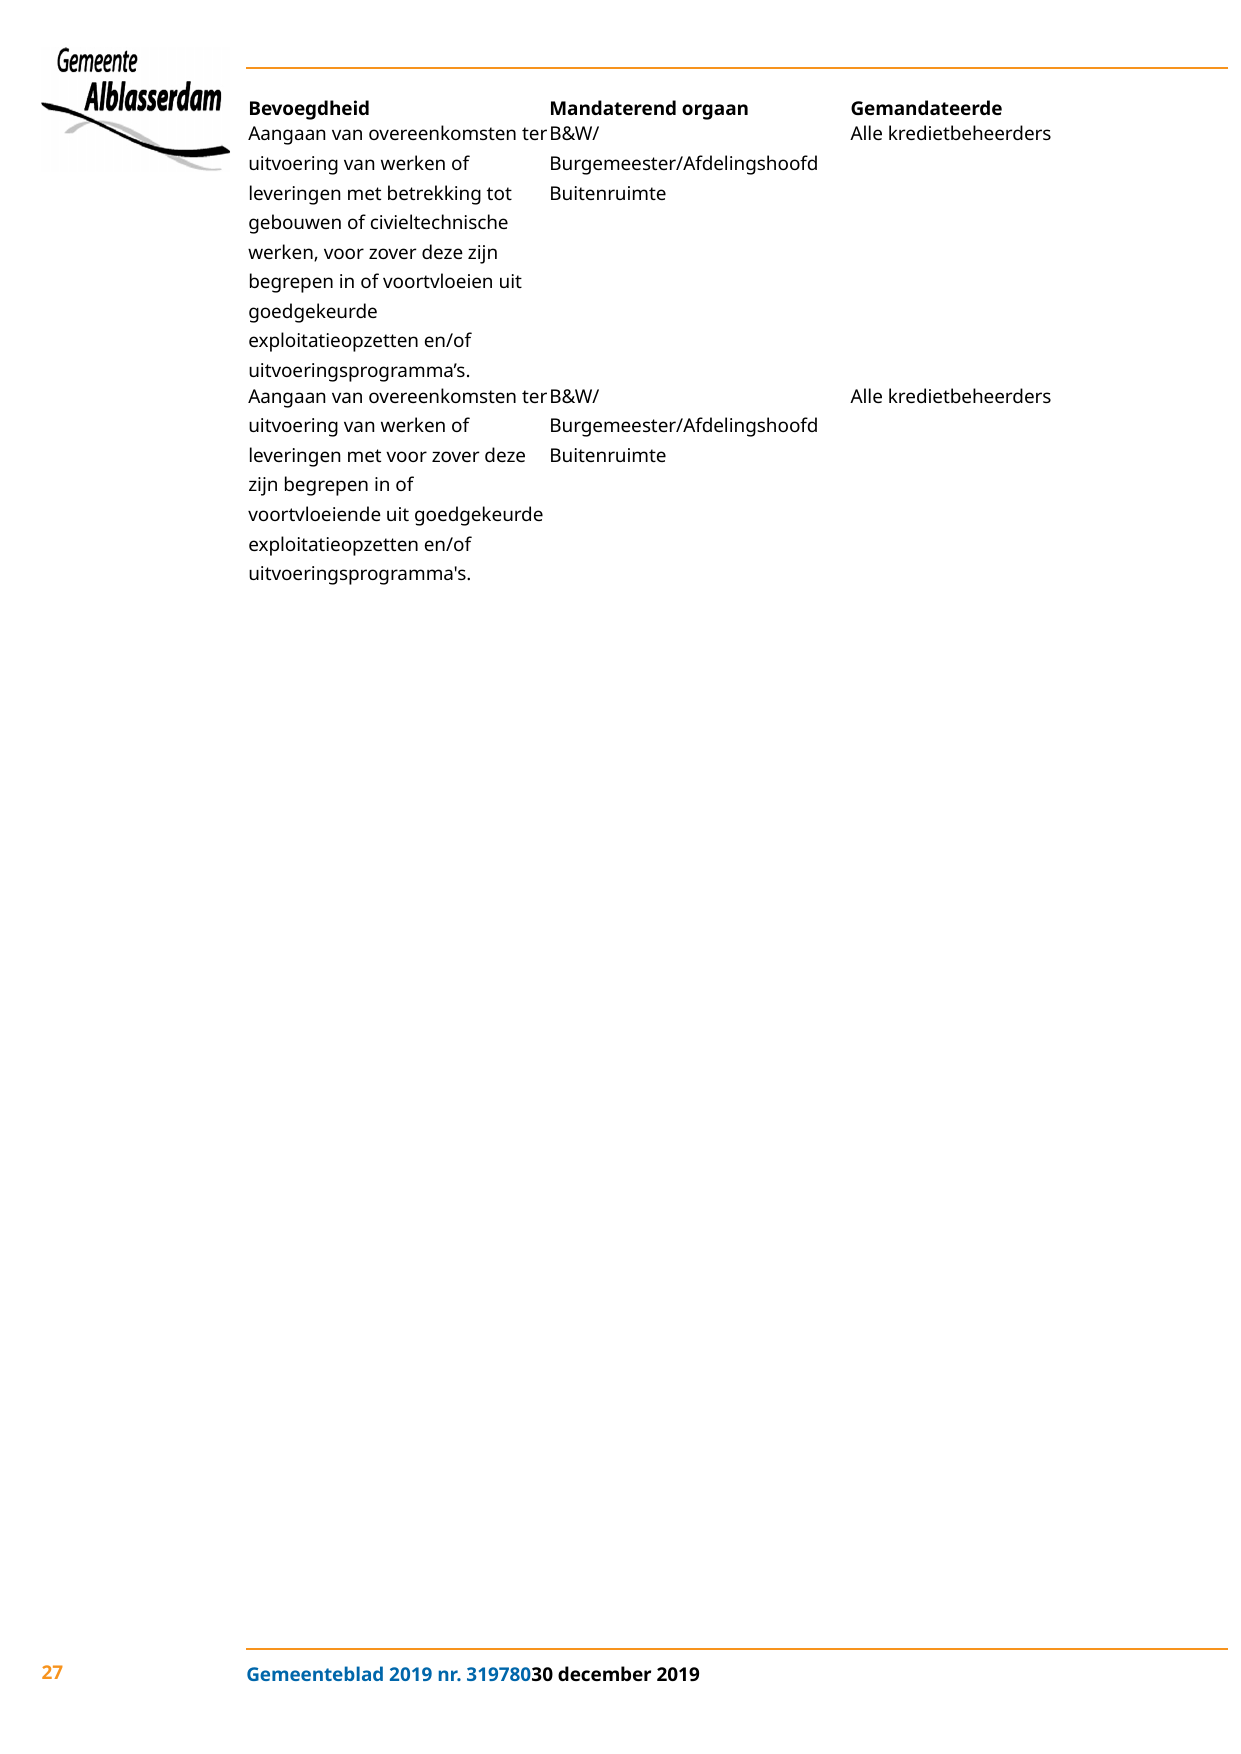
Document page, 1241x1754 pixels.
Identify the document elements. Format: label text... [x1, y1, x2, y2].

table_cell B&W/ Burgemeester/Afdelingshoofd Buitenruimte [549, 383, 850, 586]
table_cell Mandaterend orgaan [549, 95, 850, 121]
table_cell B&W/ Burgemeester/Afdelingshoofd Buitenruimte [549, 121, 850, 383]
table_cell Aangaan van overeenkomsten ter uitvoering van werken of leveringen met betrekking tot gebouwen of civieltechnische werken, voor zover deze zijn begrepen in of voortvloeien uit goedgekeurde exploitatieopzetten en/of uitvoeringsprogramma’s. [248, 121, 549, 383]
table_cell Bevoegdheid [248, 95, 549, 121]
table_cell Aangaan van overeenkomsten ter uitvoering van werken of leveringen met voor zover deze zijn begrepen in of voortvloeiende uit goedgekeurde exploitatieopzetten en/of uitvoeringsprogramma's. [248, 383, 549, 586]
table_cell Alle kredietbeheerders [850, 383, 1152, 586]
picture [41, 47, 231, 172]
table_cell Gemandateerde [850, 95, 1152, 121]
table_cell Alle kredietbeheerders [850, 121, 1152, 383]
